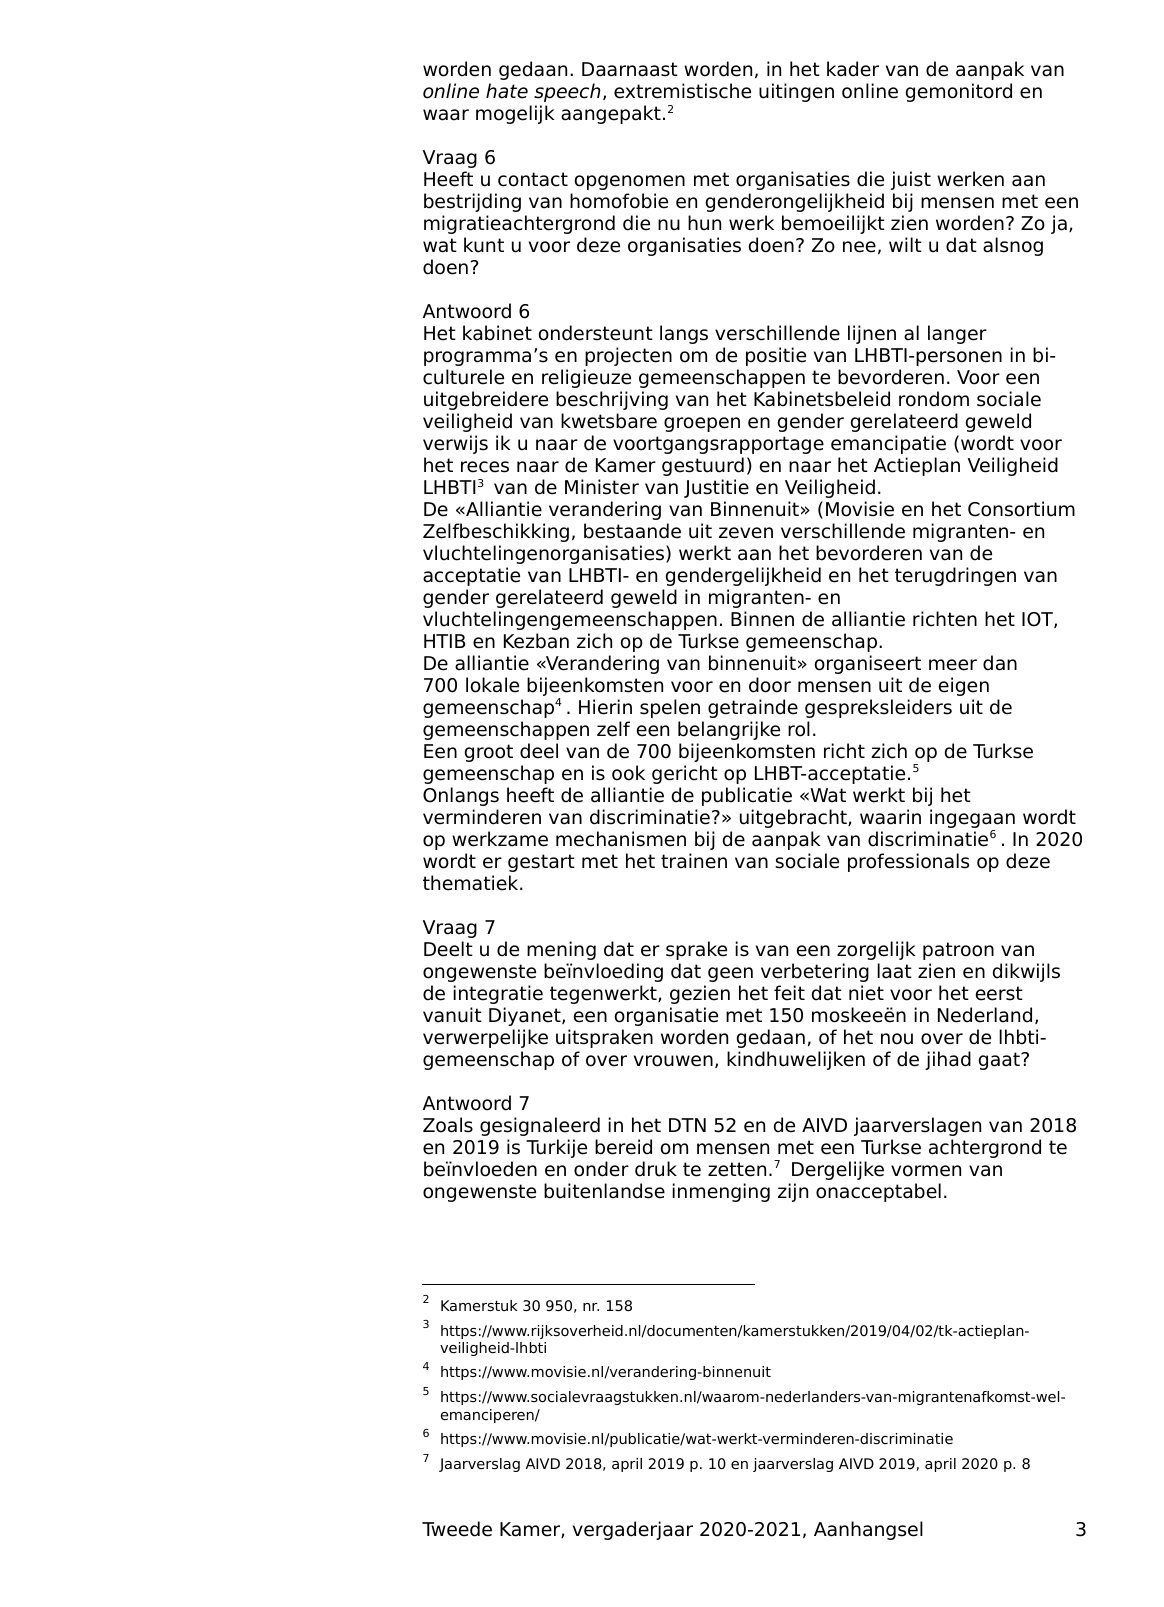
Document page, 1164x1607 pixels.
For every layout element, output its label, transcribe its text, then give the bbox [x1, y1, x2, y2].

text Kamerstuk 30 950, nr. 158 [422, 1293, 1087, 1316]
text https://www.rijksoverheid.nl/documenten/kamerstukken/2019/04/02/tk-actieplan-veiligheid-lhbti [422, 1318, 1087, 1357]
text Zoals gesignaleerd in het DTN 52 en de AIVD jaarverslagen van 2018 en 2019 is Turkije bereid om mensen met een Turkse achtergrond te beïnvloeden en onder druk te zetten. Dergelijke vormen van ongewenste buitenlandse inmenging zijn onacceptabel. [422, 1115, 1087, 1203]
text Jaarverslag AIVD 2018, april 2019 p. 10 en jaarverslag AIVD 2019, april 2020 p. 8 [422, 1452, 1087, 1474]
text Antwoord 7 [422, 1093, 1087, 1115]
text Een groot deel van de 700 bijeenkomsten richt zich op de Turkse gemeenschap en is ook gericht op LHBT-acceptatie. [422, 741, 1087, 785]
text worden gedaan. Daarnaast worden, in het kader van de aanpak van online hate speech, extremistische uitingen online gemonitord en waar mogelijk aangepakt. [422, 59, 1087, 125]
text Vraag 6 [422, 147, 1087, 169]
text Heeft u contact opgenomen met organisaties die juist werken aan bestrijding van homofobie en genderongelijkheid bij mensen met een migratieachtergrond die nu hun werk bemoeilijkt zien worden? Zo ja, wat kunt u voor deze organisaties doen? Zo nee, wilt u dat alsnog doen? [422, 169, 1087, 279]
text De «Alliantie verandering van Binnenuit» (Movisie en het Consortium Zelfbeschikking, bestaande uit zeven verschillende migranten- en vluchtelingenorganisaties) werkt aan het bevorderen van de acceptatie van LHBTI- en gendergelijkheid en het terugdringen van gender gerelateerd geweld in migranten- en vluchtelingengemeenschappen. Binnen de alliantie richten het IOT, HTIB en Kezban zich op de Turkse gemeenschap. [422, 499, 1087, 653]
text https://www.movisie.nl/publicatie/wat-werkt-verminderen-discriminatie [422, 1427, 1087, 1449]
text Het kabinet ondersteunt langs verschillende lijnen al langer programma’s en projecten om de positie van LHBTI-personen in bi-culturele en religieuze gemeenschappen te bevorderen. Voor een uitgebreidere beschrijving van het Kabinetsbeleid rondom sociale veiligheid van kwetsbare groepen en gender gerelateerd geweld verwijs ik u naar de voortgangsrapportage emancipatie (wordt voor het reces naar de Kamer gestuurd) en naar het Actieplan Veiligheid LHBTI van de Minister van Justitie en Veiligheid. [422, 323, 1087, 499]
text Antwoord 6 [422, 301, 1087, 323]
text Deelt u de mening dat er sprake is van een zorgelijk patroon van ongewenste beïnvloeding dat geen verbetering laat zien en dikwijls de integratie tegenwerkt, gezien het feit dat niet voor het eerst vanuit Diyanet, een organisatie met 150 moskeeën in Nederland, verwerpelijke uitspraken worden gedaan, of het nou over de lhbti-gemeenschap of over vrouwen, kindhuwelijken of de jihad gaat? [422, 939, 1087, 1071]
text https://www.socialevraagstukken.nl/waarom-nederlanders-van-migrantenafkomst-wel-emanciperen/ [422, 1385, 1087, 1424]
text https://www.movisie.nl/verandering-binnenuit [422, 1360, 1087, 1382]
text Onlangs heeft de alliantie de publicatie «Wat werkt bij het verminderen van discriminatie?» uitgebracht, waarin ingegaan wordt op werkzame mechanismen bij de aanpak van discriminatie. In 2020 wordt er gestart met het trainen van sociale professionals op deze thematiek. [422, 785, 1087, 895]
text Vraag 7 [422, 917, 1087, 939]
text De alliantie «Verandering van binnenuit» organiseert meer dan 700 lokale bijeenkomsten voor en door mensen uit de eigen gemeenschap. Hierin spelen getrainde gespreksleiders uit de gemeenschappen zelf een belangrijke rol. [422, 653, 1087, 741]
